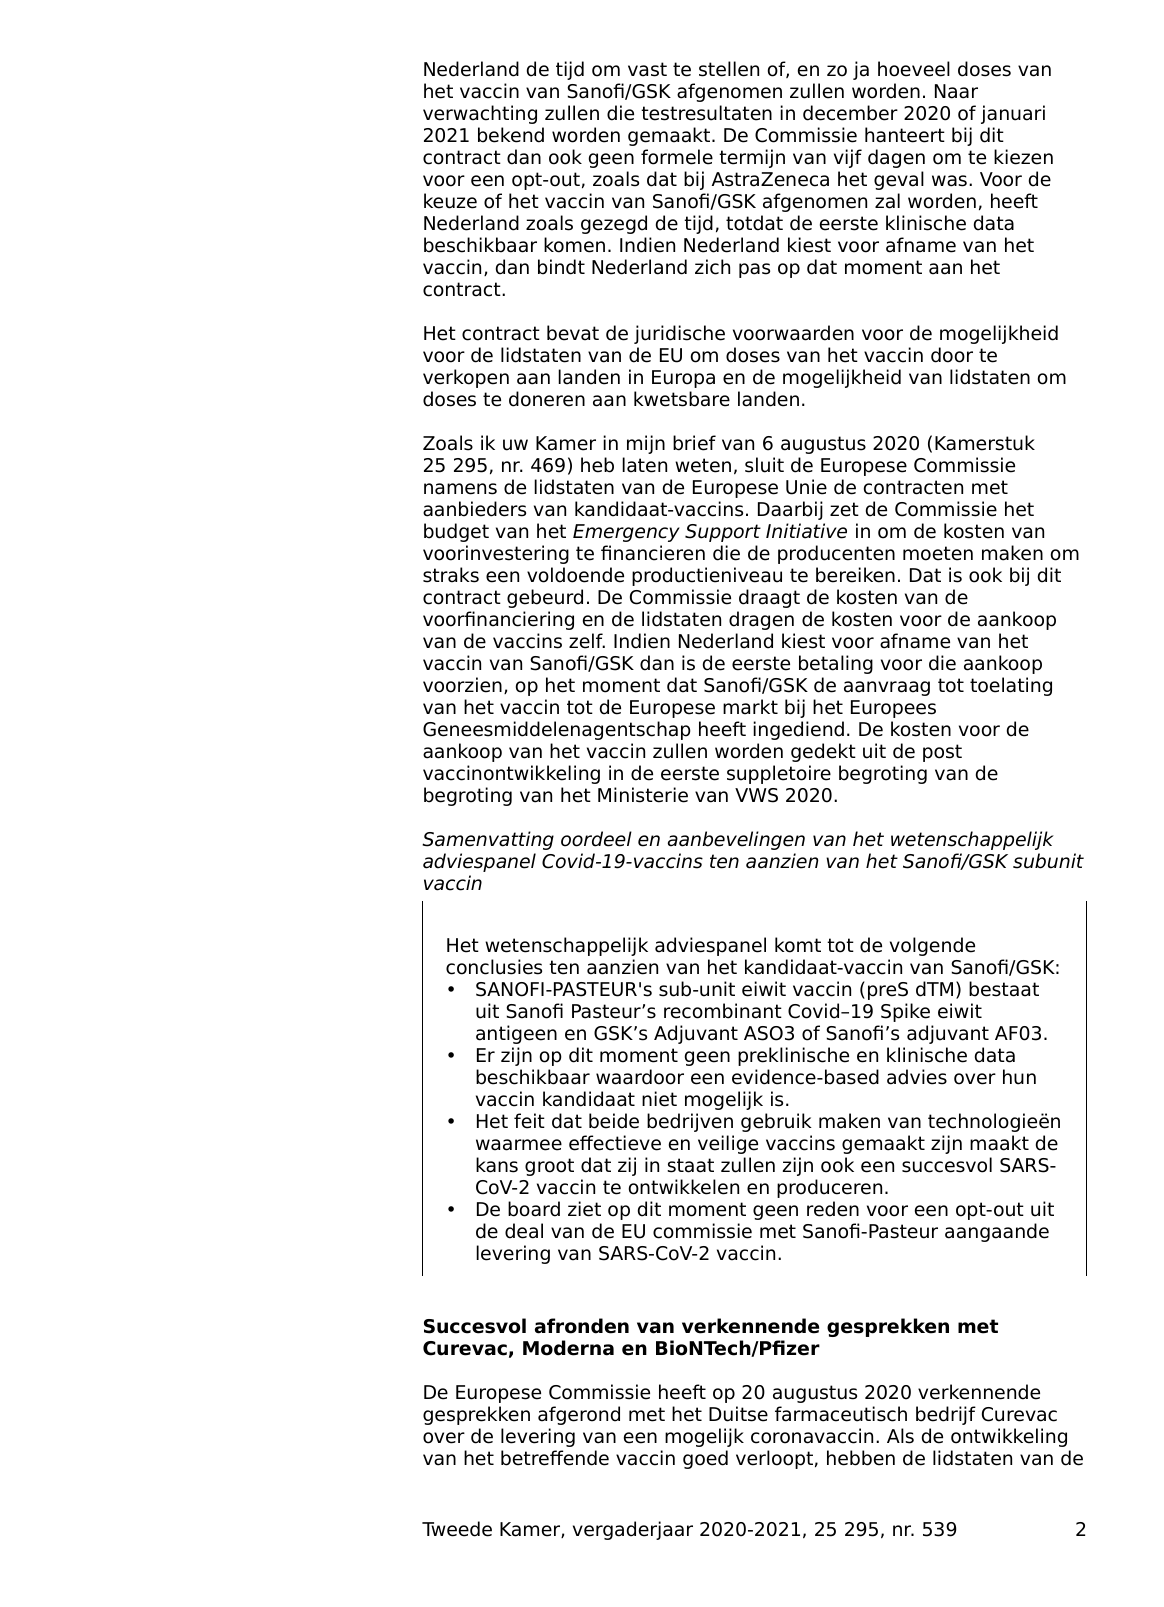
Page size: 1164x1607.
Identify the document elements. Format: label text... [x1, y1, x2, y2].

text De Europese Commissie heeft op 20 augustus 2020 verkennende gesprekken afgerond met het Duitse farmaceutisch bedrijf Curevac over de levering van een mogelijk coronavaccin. Als de ontwikkeling van het betreffende vaccin goed verloopt, hebben de lidstaten van de [422, 1382, 1087, 1470]
subtitle Samenvatting oordeel en aanbevelingen van het wetenschappelijk adviespanel Covid-19-vaccins ten aanzien van het Sanofi/GSK subunit vaccin [422, 829, 1087, 895]
text Zoals ik uw Kamer in mijn brief van 6 augustus 2020 (Kamerstuk 25 295, nr. 469) heb laten weten, sluit de Europese Commissie namens de lidstaten van de Europese Unie de contracten met aanbieders van kandidaat-vaccins. Daarbij zet de Commissie het budget van het Emergency Support Initiative in om de kosten van voorinvestering te financieren die de producenten moeten maken om straks een voldoende productieniveau te bereiken. Dat is ook bij dit contract gebeurd. De Commissie draagt de kosten van de voorfinanciering en de lidstaten dragen de kosten voor de aankoop van de vaccins zelf. Indien Nederland kiest voor afname van het vaccin van Sanofi/GSK dan is de eerste betaling voor die aankoop voorzien, op het moment dat Sanofi/GSK de aanvraag tot toelating van het vaccin tot de Europese markt bij het Europees Geneesmiddelenagentschap heeft ingediend. De kosten voor de aankoop van het vaccin zullen worden gedekt uit de post vaccinontwikkeling in de eerste suppletoire begroting van de begroting van het Ministerie van VWS 2020. [422, 433, 1087, 807]
subtitle Succesvol afronden van verkennende gesprekken met Curevac, Moderna en BioNTech/Pfizer [422, 1316, 1087, 1360]
text Nederland de tijd om vast te stellen of, en zo ja hoeveel doses van het vaccin van Sanofi/GSK afgenomen zullen worden. Naar verwachting zullen die testresultaten in december 2020 of januari 2021 bekend worden gemaakt. De Commissie hanteert bij dit contract dan ook geen formele termijn van vijf dagen om te kiezen voor een opt-out, zoals dat bij AstraZeneca het geval was. Voor de keuze of het vaccin van Sanofi/GSK afgenomen zal worden, heeft Nederland zoals gezegd de tijd, totdat de eerste klinische data beschikbaar komen. Indien Nederland kiest voor afname van het vaccin, dan bindt Nederland zich pas op dat moment aan het contract. [422, 59, 1087, 301]
table_header Het wetenschappelijk adviespanel komt tot de volgende conclusies ten aanzien van het kandidaat-vaccin van Sanofi/GSK: • SANOFI-PASTEUR's sub-unit eiwit vaccin (preS dTM) bestaat uit Sanofi Pasteur’s recombinant Covid–19 Spike eiwit antigeen en GSK’s Adjuvant ASO3 of Sanofi’s adjuvant AF03. • Er zijn op dit moment geen preklinische en klinische data beschikbaar waardoor een evidence-based advies over hun vaccin kandidaat niet mogelijk is. • Het feit dat beide bedrijven gebruik maken van technologieën waarmee effectieve en veilige vaccins gemaakt zijn maakt de kans groot dat zij in staat zullen zijn ook een succesvol SARS-CoV-2 vaccin te ontwikkelen en produceren. • De board ziet op dit moment geen reden voor een opt-out uit de deal van de EU commissie met Sanofi-Pasteur aangaande levering van SARS-CoV-2 vaccin. [423, 901, 1086, 1276]
text Het contract bevat de juridische voorwaarden voor de mogelijkheid voor de lidstaten van de EU om doses van het vaccin door te verkopen aan landen in Europa en de mogelijkheid van lidstaten om doses te doneren aan kwetsbare landen. [422, 323, 1087, 411]
